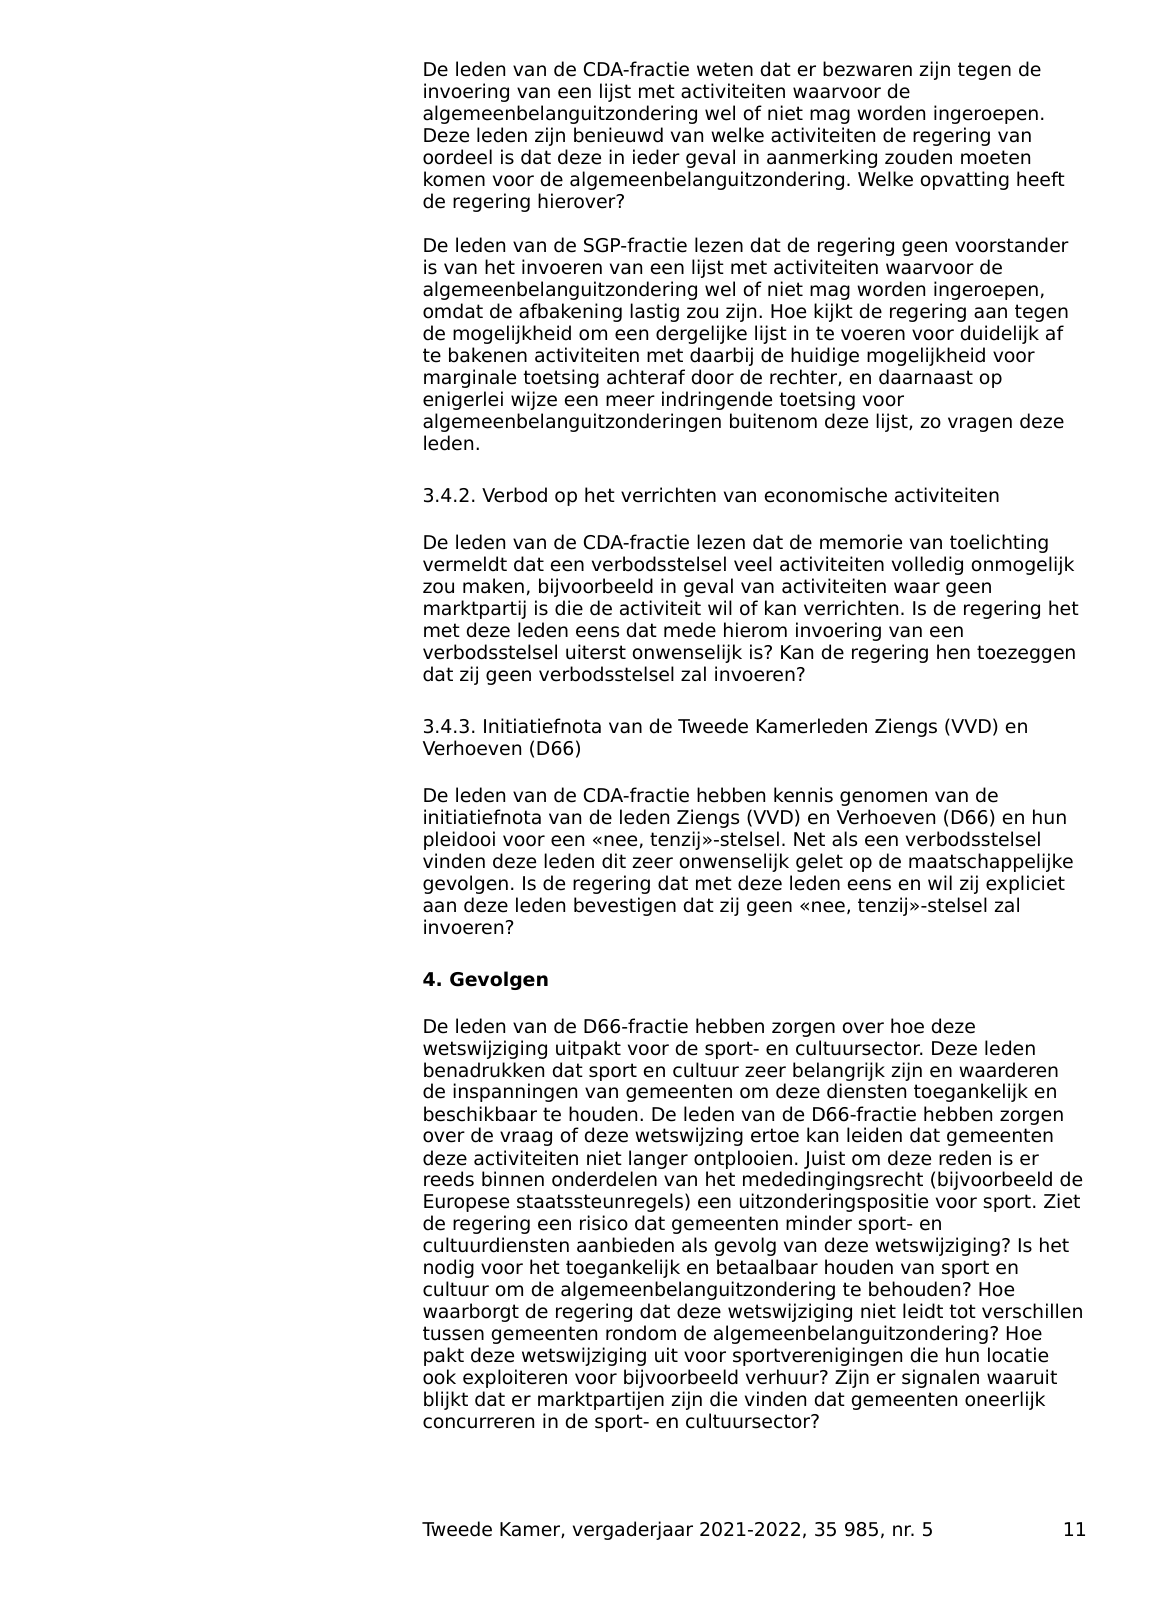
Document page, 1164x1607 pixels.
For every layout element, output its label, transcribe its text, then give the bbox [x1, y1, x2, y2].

text De leden van de D66-fractie hebben zorgen over hoe deze wetswijziging uitpakt voor de sport- en cultuursector. Deze leden benadrukken dat sport en cultuur zeer belangrijk zijn en waarderen de inspanningen van gemeenten om deze diensten toegankelijk en beschikbaar te houden. De leden van de D66-fractie hebben zorgen over de vraag of deze wetswijzing ertoe kan leiden dat gemeenten deze activiteiten niet langer ontplooien. Juist om deze reden is er reeds binnen onderdelen van het mededingingsrecht (bijvoorbeeld de Europese staatssteunregels) een uitzonderingspositie voor sport. Ziet de regering een risico dat gemeenten minder sport- en cultuurdiensten aanbieden als gevolg van deze wetswijziging? Is het nodig voor het toegankelijk en betaalbaar houden van sport en cultuur om de algemeenbelanguitzondering te behouden? Hoe waarborgt de regering dat deze wetswijziging niet leidt tot verschillen tussen gemeenten rondom de algemeenbelanguitzondering? Hoe pakt deze wetswijziging uit voor sportverenigingen die hun locatie ook exploiteren voor bijvoorbeeld verhuur? Zijn er signalen waaruit blijkt dat er marktpartijen zijn die vinden dat gemeenten oneerlijk concurreren in de sport- en cultuursector? [422, 1016, 1087, 1433]
subtitle 3.4.3. Initiatiefnota van de Tweede Kamerleden Ziengs (VVD) en Verhoeven (D66) [422, 716, 1087, 760]
text De leden van de SGP-fractie lezen dat de regering geen voorstander is van het invoeren van een lijst met activiteiten waarvoor de algemeenbelanguitzondering wel of niet mag worden ingeroepen, omdat de afbakening lastig zou zijn. Hoe kijkt de regering aan tegen de mogelijkheid om een dergelijke lijst in te voeren voor duidelijk af te bakenen activiteiten met daarbij de huidige mogelijkheid voor marginale toetsing achteraf door de rechter, en daarnaast op enigerlei wijze een meer indringende toetsing voor algemeenbelanguitzonderingen buitenom deze lijst, zo vragen deze leden. [422, 235, 1087, 455]
text De leden van de CDA-fractie weten dat er bezwaren zijn tegen de invoering van een lijst met activiteiten waarvoor de algemeenbelanguitzondering wel of niet mag worden ingeroepen. Deze leden zijn benieuwd van welke activiteiten de regering van oordeel is dat deze in ieder geval in aanmerking zouden moeten komen voor de algemeenbelanguitzondering. Welke opvatting heeft de regering hierover? [422, 59, 1087, 213]
text De leden van de CDA-fractie hebben kennis genomen van de initiatiefnota van de leden Ziengs (VVD) en Verhoeven (D66) en hun pleidooi voor een «nee, tenzij»-stelsel. Net als een verbodsstelsel vinden deze leden dit zeer onwenselijk gelet op de maatschappelijke gevolgen. Is de regering dat met deze leden eens en wil zij expliciet aan deze leden bevestigen dat zij geen «nee, tenzij»-stelsel zal invoeren? [422, 785, 1087, 938]
text De leden van de CDA-fractie lezen dat de memorie van toelichting vermeldt dat een verbodsstelsel veel activiteiten volledig onmogelijk zou maken, bijvoorbeeld in geval van activiteiten waar geen marktpartij is die de activiteit wil of kan verrichten. Is de regering het met deze leden eens dat mede hierom invoering van een verbodsstelsel uiterst onwenselijk is? Kan de regering hen toezeggen dat zij geen verbodsstelsel zal invoeren? [422, 532, 1087, 686]
subtitle 3.4.2. Verbod op het verrichten van economische activiteiten [422, 485, 1087, 507]
subtitle 4. Gevolgen [422, 968, 1087, 991]
